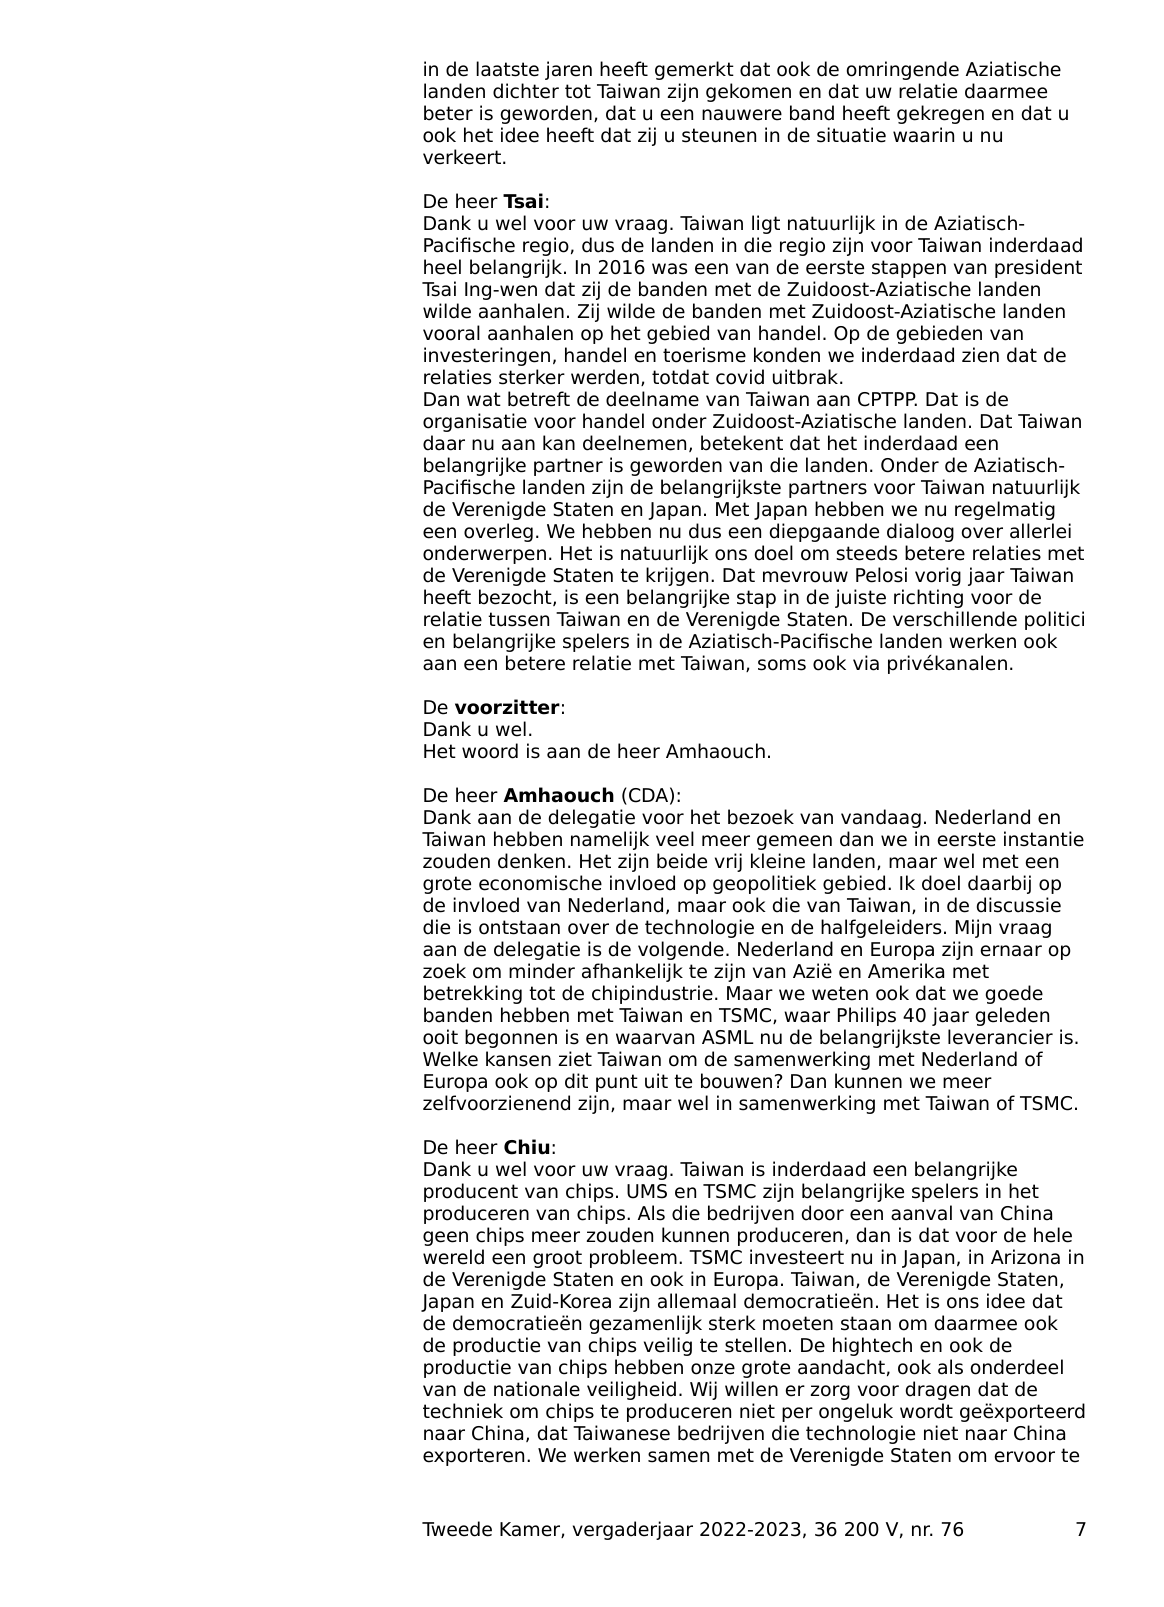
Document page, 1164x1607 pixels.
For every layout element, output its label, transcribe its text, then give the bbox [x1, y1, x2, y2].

text Dank aan de delegatie voor het bezoek van vandaag. Nederland en Taiwan hebben namelijk veel meer gemeen dan we in eerste instantie zouden denken. Het zijn beide vrij kleine landen, maar wel met een grote economische invloed op geopolitiek gebied. Ik doel daarbij op de invloed van Nederland, maar ook die van Taiwan, in de discussie die is ontstaan over de technologie en de halfgeleiders. Mijn vraag aan de delegatie is de volgende. Nederland en Europa zijn ernaar op zoek om minder afhankelijk te zijn van Azië en Amerika met betrekking tot de chipindustrie. Maar we weten ook dat we goede banden hebben met Taiwan en TSMC, waar Philips 40 jaar geleden ooit begonnen is en waarvan ASML nu de belangrijkste leverancier is. Welke kansen ziet Taiwan om de samenwerking met Nederland of Europa ook op dit punt uit te bouwen? Dan kunnen we meer zelfvoorzienend zijn, maar wel in samenwerking met Taiwan of TSMC. [422, 807, 1087, 1115]
text De heer Chiu: [422, 1137, 1087, 1159]
text De heer Tsai: [422, 191, 1087, 213]
text Dank u wel voor uw vraag. Taiwan is inderdaad een belangrijke producent van chips. UMS en TSMC zijn belangrijke spelers in het produceren van chips. Als die bedrijven door een aanval van China geen chips meer zouden kunnen produceren, dan is dat voor de hele wereld een groot probleem. TSMC investeert nu in Japan, in Arizona in de Verenigde Staten en ook in Europa. Taiwan, de Verenigde Staten, Japan en Zuid-Korea zijn allemaal democratieën. Het is ons idee dat de democratieën gezamenlijk sterk moeten staan om daarmee ook de productie van chips veilig te stellen. De hightech en ook de productie van chips hebben onze grote aandacht, ook als onderdeel van de nationale veiligheid. Wij willen er zorg voor dragen dat de techniek om chips te produceren niet per ongeluk wordt geëxporteerd naar China, dat Taiwanese bedrijven die technologie niet naar China exporteren. We werken samen met de Verenigde Staten om ervoor te [422, 1159, 1087, 1467]
text Dank u wel. [422, 719, 1087, 741]
text Dank u wel voor uw vraag. Taiwan ligt natuurlijk in de Aziatisch-Pacifische regio, dus de landen in die regio zijn voor Taiwan inderdaad heel belangrijk. In 2016 was een van de eerste stappen van president Tsai Ing-wen dat zij de banden met de Zuidoost-Aziatische landen wilde aanhalen. Zij wilde de banden met Zuidoost-Aziatische landen vooral aanhalen op het gebied van handel. Op de gebieden van investeringen, handel en toerisme konden we inderdaad zien dat de relaties sterker werden, totdat covid uitbrak. [422, 213, 1087, 389]
text De voorzitter: [422, 697, 1087, 719]
text De heer Amhaouch (CDA): [422, 785, 1087, 807]
text in de laatste jaren heeft gemerkt dat ook de omringende Aziatische landen dichter tot Taiwan zijn gekomen en dat uw relatie daarmee beter is geworden, dat u een nauwere band heeft gekregen en dat u ook het idee heeft dat zij u steunen in de situatie waarin u nu verkeert. [422, 59, 1087, 169]
text Het woord is aan de heer Amhaouch. [422, 741, 1087, 763]
text Dan wat betreft de deelname van Taiwan aan CPTPP. Dat is de organisatie voor handel onder Zuidoost-Aziatische landen. Dat Taiwan daar nu aan kan deelnemen, betekent dat het inderdaad een belangrijke partner is geworden van die landen. Onder de Aziatisch-Pacifische landen zijn de belangrijkste partners voor Taiwan natuurlijk de Verenigde Staten en Japan. Met Japan hebben we nu regelmatig een overleg. We hebben nu dus een diepgaande dialoog over allerlei onderwerpen. Het is natuurlijk ons doel om steeds betere relaties met de Verenigde Staten te krijgen. Dat mevrouw Pelosi vorig jaar Taiwan heeft bezocht, is een belangrijke stap in de juiste richting voor de relatie tussen Taiwan en de Verenigde Staten. De verschillende politici en belangrijke spelers in de Aziatisch-Pacifische landen werken ook aan een betere relatie met Taiwan, soms ook via privékanalen. [422, 389, 1087, 675]
